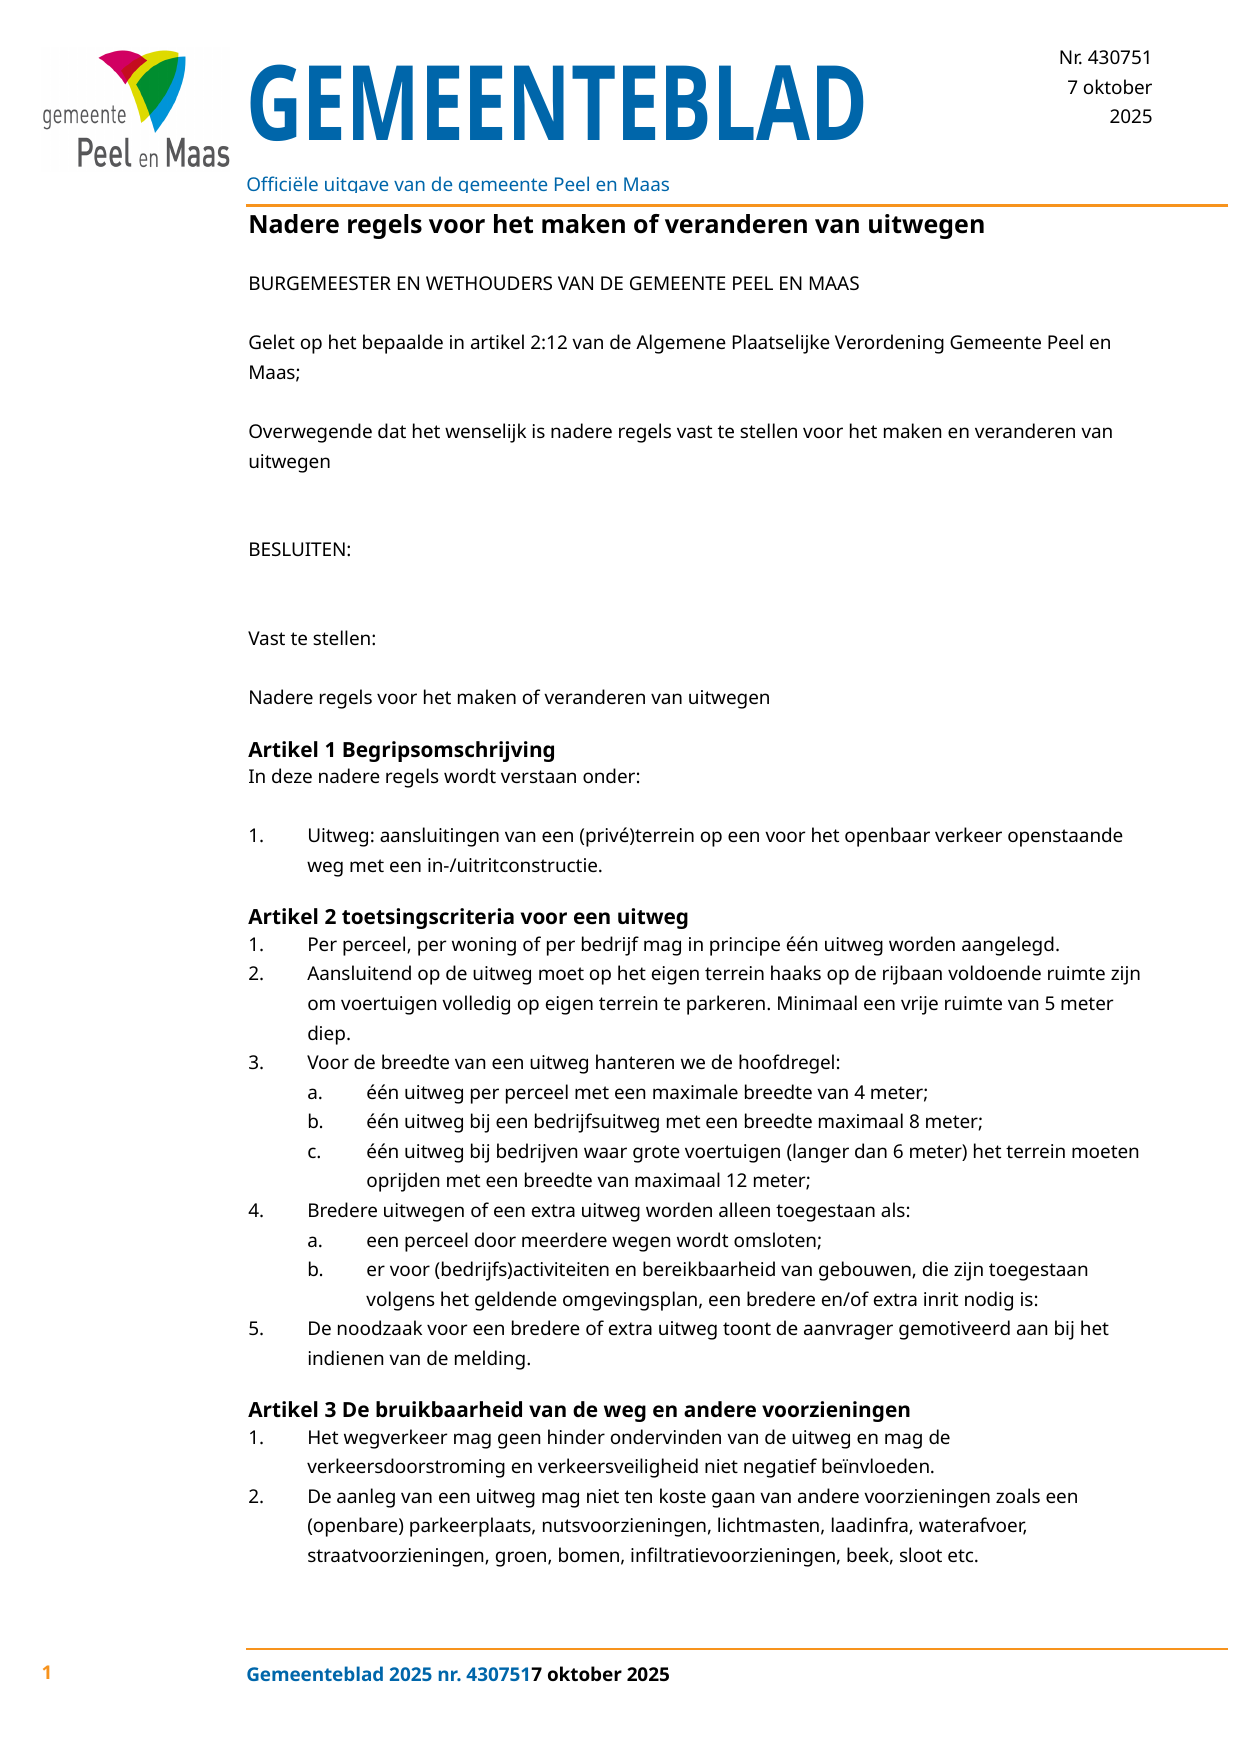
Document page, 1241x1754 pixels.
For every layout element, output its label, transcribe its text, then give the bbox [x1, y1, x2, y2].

text Artikel 2 toetsingscriteria voor een uitweg [248, 902, 1152, 931]
text Gelet op het bepaalde in artikel 2:12 van de Algemene Plaatselijke Verordening Gemeente Peel en Maas; [248, 329, 1152, 385]
text BESLUITEN: [248, 537, 1152, 562]
list Per perceel, per woning of per bedrijf mag in principe één uitweg worden aangelegd. [248, 931, 1152, 957]
list Uitweg: aansluitingen van een (privé)terrein op een voor het openbaar verkeer openstaande weg met een in-/uitritconstructie. [248, 822, 1152, 878]
text In deze nadere regels wordt verstaan onder: [248, 763, 1152, 789]
picture [41, 47, 231, 172]
list er voor (bedrijfs)activiteiten en bereikbaarheid van gebouwen, die zijn toegestaan volgens het geldende omgevingsplan, een bredere en/of extra inrit nodig is: [307, 1256, 1152, 1312]
text Nadere regels voor het maken of veranderen van uitwegen [248, 207, 1152, 241]
list Aansluitend op de uitweg moet op het eigen terrein haaks op de rijbaan voldoende ruimte zijn om voertuigen volledig op eigen terrein te parkeren. Minimaal een vrije ruimte van 5 meter diep. [248, 961, 1152, 1045]
list Voor de breedte van een uitweg hanteren we de hoofdregel: [248, 1049, 1152, 1075]
text BURGEMEESTER EN WETHOUDERS VAN DE GEMEENTE PEEL EN MAAS [248, 270, 1152, 296]
text Nadere regels voor het maken of veranderen van uitwegen [248, 684, 1152, 710]
list De noodzaak voor een bredere of extra uitweg toont de aanvrager gemotiveerd aan bij het indienen van de melding. [248, 1316, 1152, 1371]
list Het wegverkeer mag geen hinder ondervinden van de uitweg en mag de verkeersdoorstroming en verkeersveiligheid niet negatief beïnvloeden. [248, 1424, 1152, 1479]
text Artikel 3 De bruikbaarheid van de weg en andere voorzieningen [248, 1396, 1152, 1424]
list één uitweg per perceel met een maximale breedte van 4 meter; [307, 1079, 1152, 1104]
text Vast te stellen: [248, 625, 1152, 651]
list één uitweg bij bedrijven waar grote voertuigen (langer dan 6 meter) het terrein moeten oprijden met een breedte van maximaal 12 meter; [307, 1138, 1152, 1193]
text Artikel 1 Begripsomschrijving [248, 735, 1152, 763]
list één uitweg bij een bedrijfsuitweg met een breedte maximaal 8 meter; [307, 1108, 1152, 1134]
text Overwegende dat het wenselijk is nadere regels vast te stellen voor het maken en veranderen van uitwegen [248, 418, 1152, 473]
list Bredere uitwegen of een extra uitweg worden alleen toegestaan als: [248, 1197, 1152, 1223]
list een perceel door meerdere wegen wordt omsloten; [307, 1227, 1152, 1252]
list De aanleg van een uitweg mag niet ten koste gaan van andere voorzieningen zoals een (openbare) parkeerplaats, nutsvoorzieningen, lichtmasten, laadinfra, waterafvoer, straatvoorzieningen, groen, bomen, infiltratievoorzieningen, beek, sloot etc. [248, 1483, 1152, 1568]
